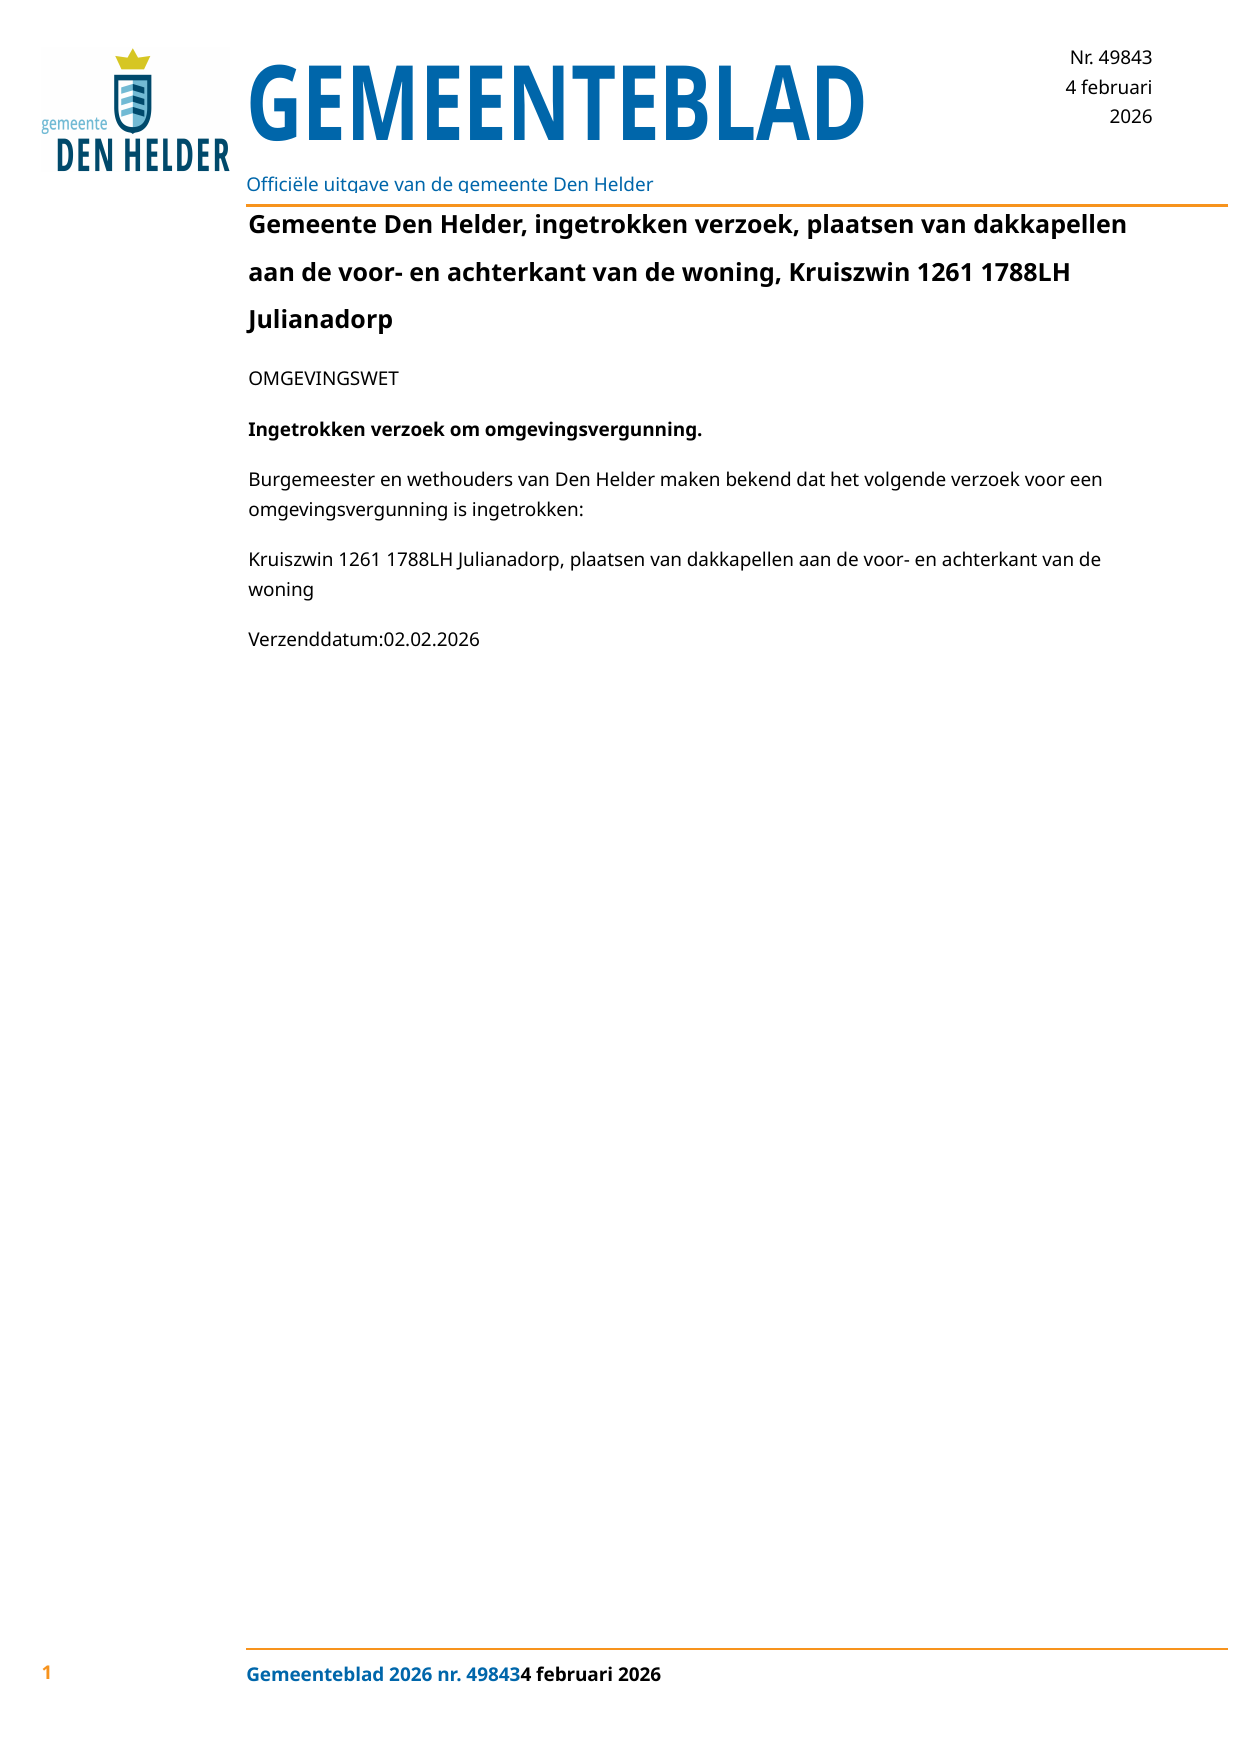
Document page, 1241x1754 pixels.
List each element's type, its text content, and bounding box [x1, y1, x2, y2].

picture [100, 154, 106, 172]
picture [41, 47, 231, 172]
text Verzenddatum:02.02.2026 [248, 626, 1152, 652]
text OMGEVINGSWET [248, 366, 1152, 391]
picture [130, 157, 135, 172]
text Gemeente Den Helder, ingetrokken verzoek, plaatsen van dakkapellen aan de voor- en achterkant van de woning, Kruiszwin 1261 1788LH Julianadorp [248, 207, 1152, 336]
picture [182, 144, 187, 165]
picture [220, 160, 224, 172]
text Kruiszwin 1261 1788LH Julianadorp, plaatsen van dakkapellen aan de voor- en achterkant van de woning [248, 546, 1152, 602]
text Ingetrokken verzoek om omgevingsvergunning. [248, 416, 1152, 442]
picture [63, 144, 68, 165]
text Burgemeester en wethouders van Den Helder maken bekend dat het volgende verzoek voor een omgevingsvergunning is ingetrokken: [248, 466, 1152, 522]
